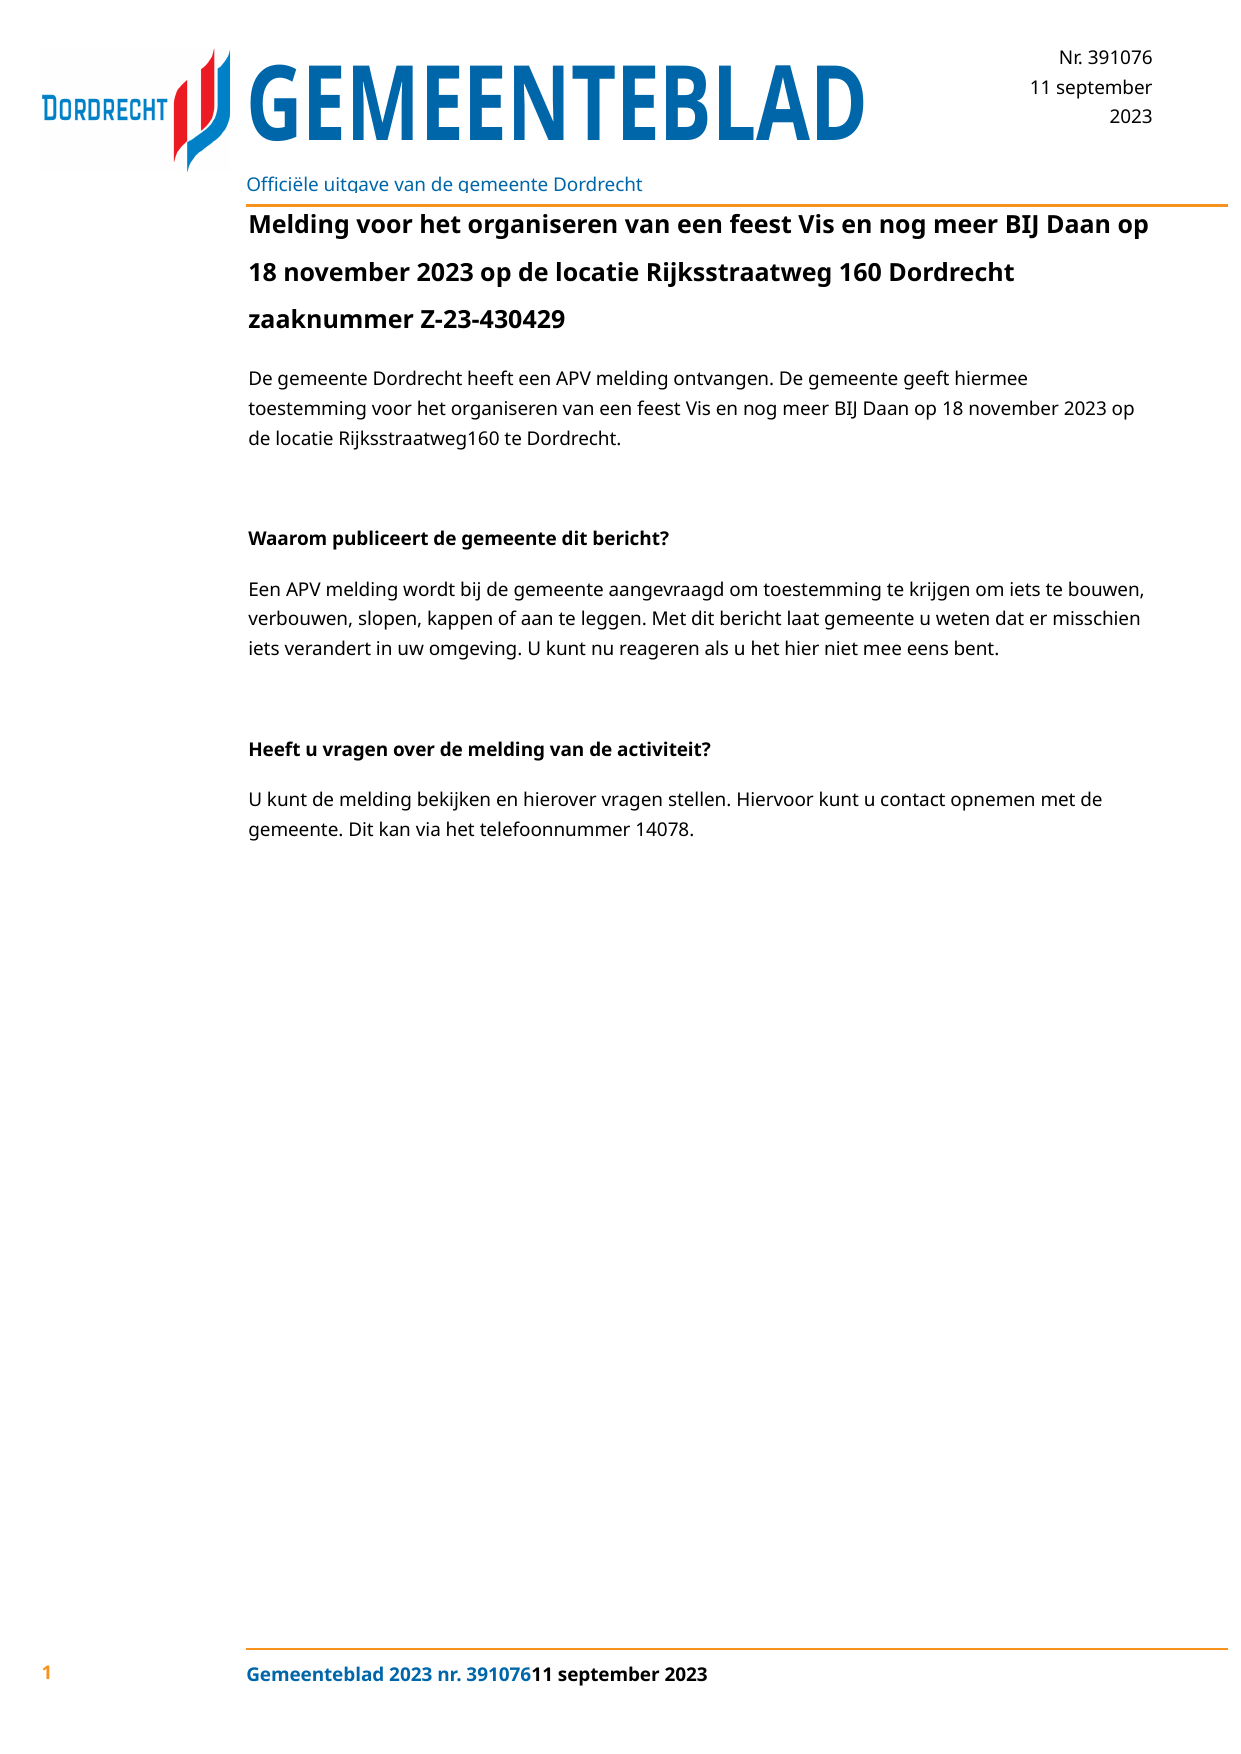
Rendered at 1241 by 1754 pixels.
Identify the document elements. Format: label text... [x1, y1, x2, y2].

text Heeft u vragen over de melding van de activiteit? [248, 736, 1152, 762]
text U kunt de melding bekijken en hierover vragen stellen. Hiervoor kunt u contact opnemen met de gemeente. Dit kan via het telefoonnummer 14078. [248, 786, 1152, 842]
text Melding voor het organiseren van een feest Vis en nog meer BIJ Daan op 18 november 2023 op de locatie Rijksstraatweg 160 Dordrecht zaaknummer Z-23-430429 [248, 207, 1152, 336]
picture [41, 47, 231, 172]
text Waarom publiceert de gemeente dit bericht? [248, 526, 1152, 551]
text Een APV melding wordt bij de gemeente aangevraagd om toestemming te krijgen om iets te bouwen, verbouwen, slopen, kappen of aan te leggen. Met dit bericht laat gemeente u weten dat er misschien iets verandert in uw omgeving. U kunt nu reageren als u het hier niet mee eens bent. [248, 576, 1152, 661]
text De gemeente Dordrecht heeft een APV melding ontvangen. De gemeente geeft hiermee toestemming voor het organiseren van een feest Vis en nog meer BIJ Daan op 18 november 2023 op de locatie Rijksstraatweg160 te Dordrecht. [248, 366, 1152, 450]
